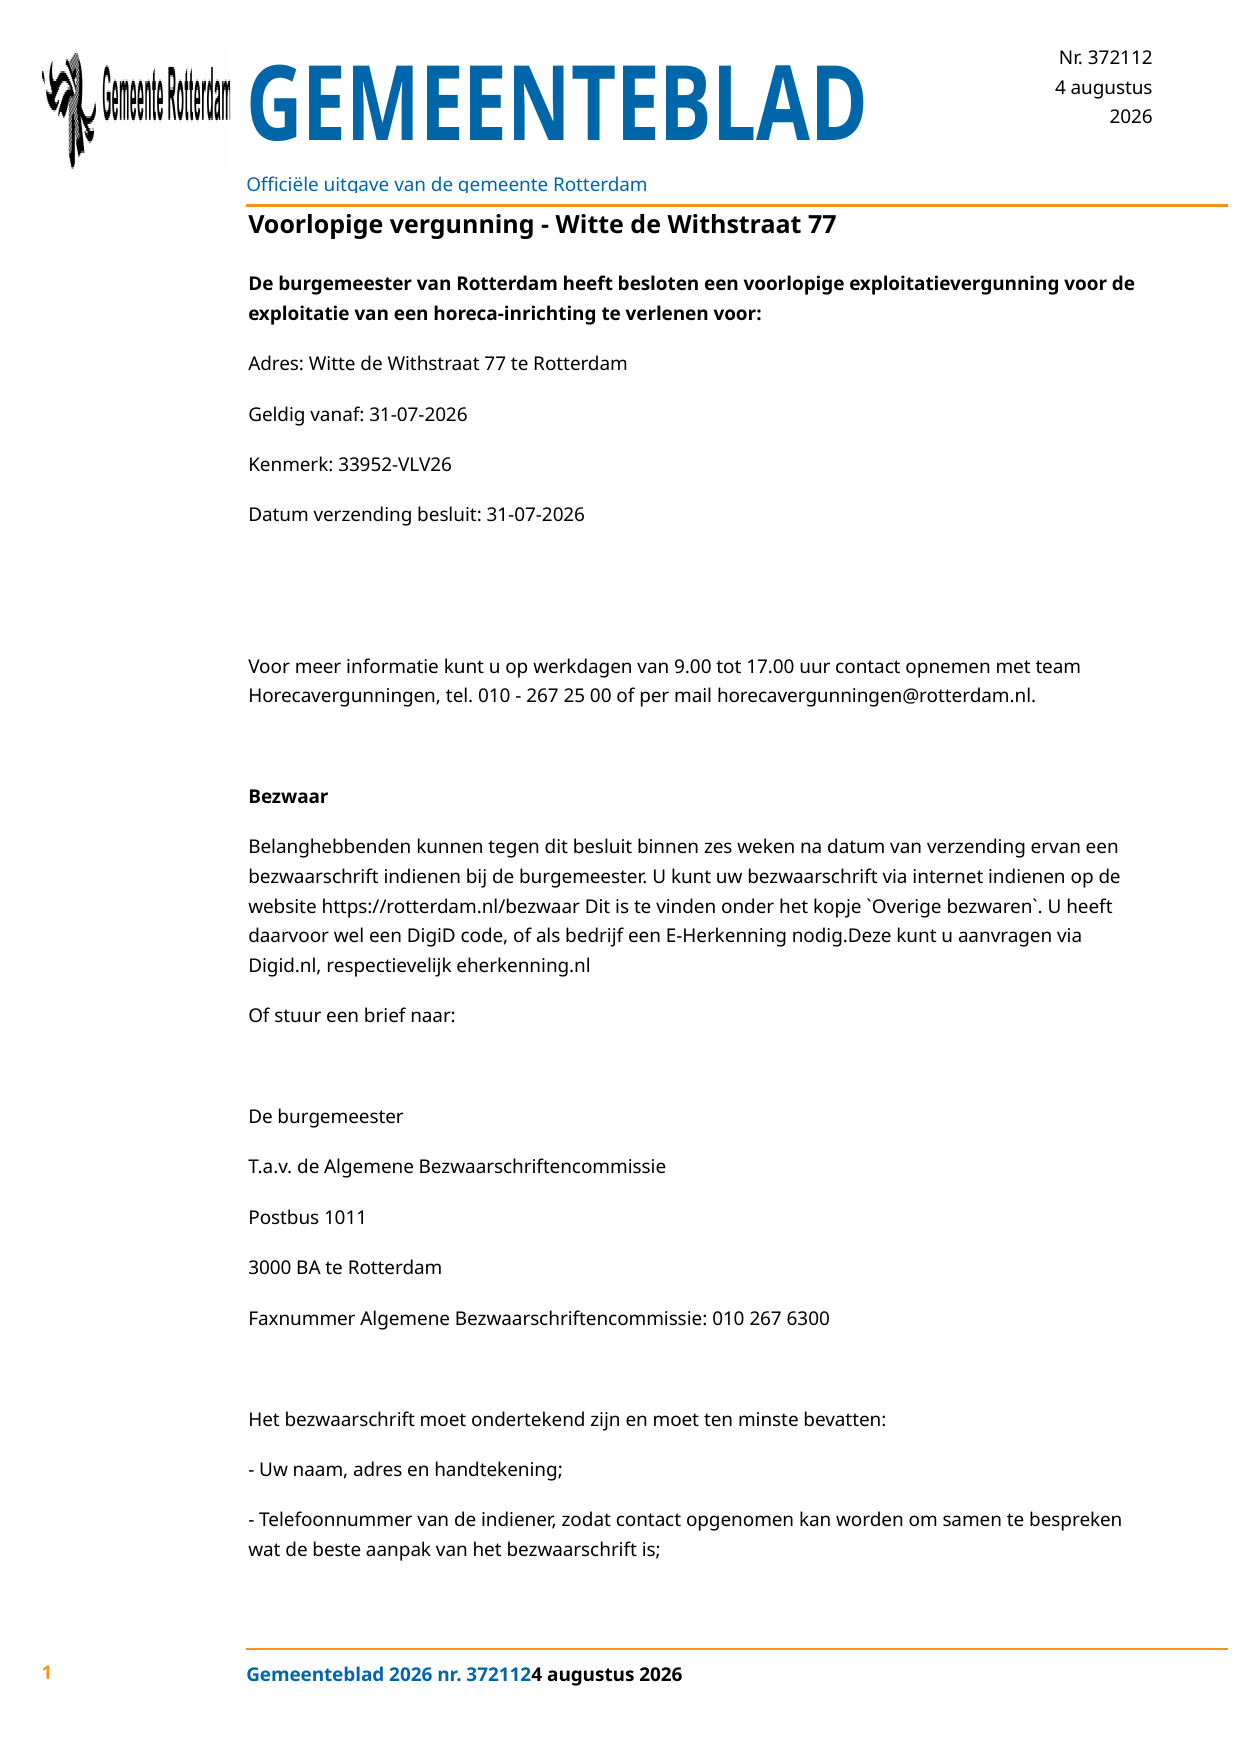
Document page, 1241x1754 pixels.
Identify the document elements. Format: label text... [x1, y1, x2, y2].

text Adres: Witte de Withstraat 77 te Rotterdam [248, 350, 1152, 376]
text Datum verzending besluit: 31-07-2026 [248, 502, 1152, 527]
text 3000 BA te Rotterdam [248, 1254, 1152, 1280]
text Kenmerk: 33952-VLV26 [248, 451, 1152, 477]
picture [41, 47, 231, 172]
text - Telefoonnummer van de indiener, zodat contact opgenomen kan worden om samen te bespreken wat de beste aanpak van het bezwaarschrift is; [248, 1507, 1152, 1562]
text Faxnummer Algemene Bezwaarschriftencommissie: 010 267 6300 [248, 1305, 1152, 1331]
text Belanghebbenden kunnen tegen dit besluit binnen zes weken na datum van verzending ervan een bezwaarschrift indienen bij de burgemeester. U kunt uw bezwaarschrift via internet indienen op de website https://rotterdam.nl/bezwaar Dit is te vinden onder het kopje `Overige bezwaren`. U heeft daarvoor wel een DigiD code, of als bedrijf een E-Herkenning nodig.Deze kunt u aanvragen via Digid.nl, respectievelijk eherkenning.nl [248, 834, 1152, 978]
text Voor meer informatie kunt u op werkdagen van 9.00 tot 17.00 uur contact opnemen met team Horecavergunningen, tel. 010 - 267 25 00 of per mail horecavergunningen@rotterdam.nl. [248, 653, 1152, 708]
text Het bezwaarschrift moet ondertekend zijn en moet ten minste bevatten: [248, 1406, 1152, 1431]
text Geldig vanaf: 31-07-2026 [248, 401, 1152, 426]
text Postbus 1011 [248, 1204, 1152, 1230]
text - Uw naam, adres en handtekening; [248, 1456, 1152, 1482]
text De burgemeester [248, 1103, 1152, 1129]
text Of stuur een brief naar: [248, 1002, 1152, 1028]
text De burgemeester van Rotterdam heeft besloten een voorlopige exploitatievergunning voor de exploitatie van een horeca-inrichting te verlenen voor: [248, 270, 1152, 326]
text Voorlopige vergunning - Witte de Withstraat 77 [248, 207, 1152, 241]
text T.a.v. de Algemene Bezwaarschriftencommissie [248, 1154, 1152, 1179]
text Bezwaar [248, 783, 1152, 809]
